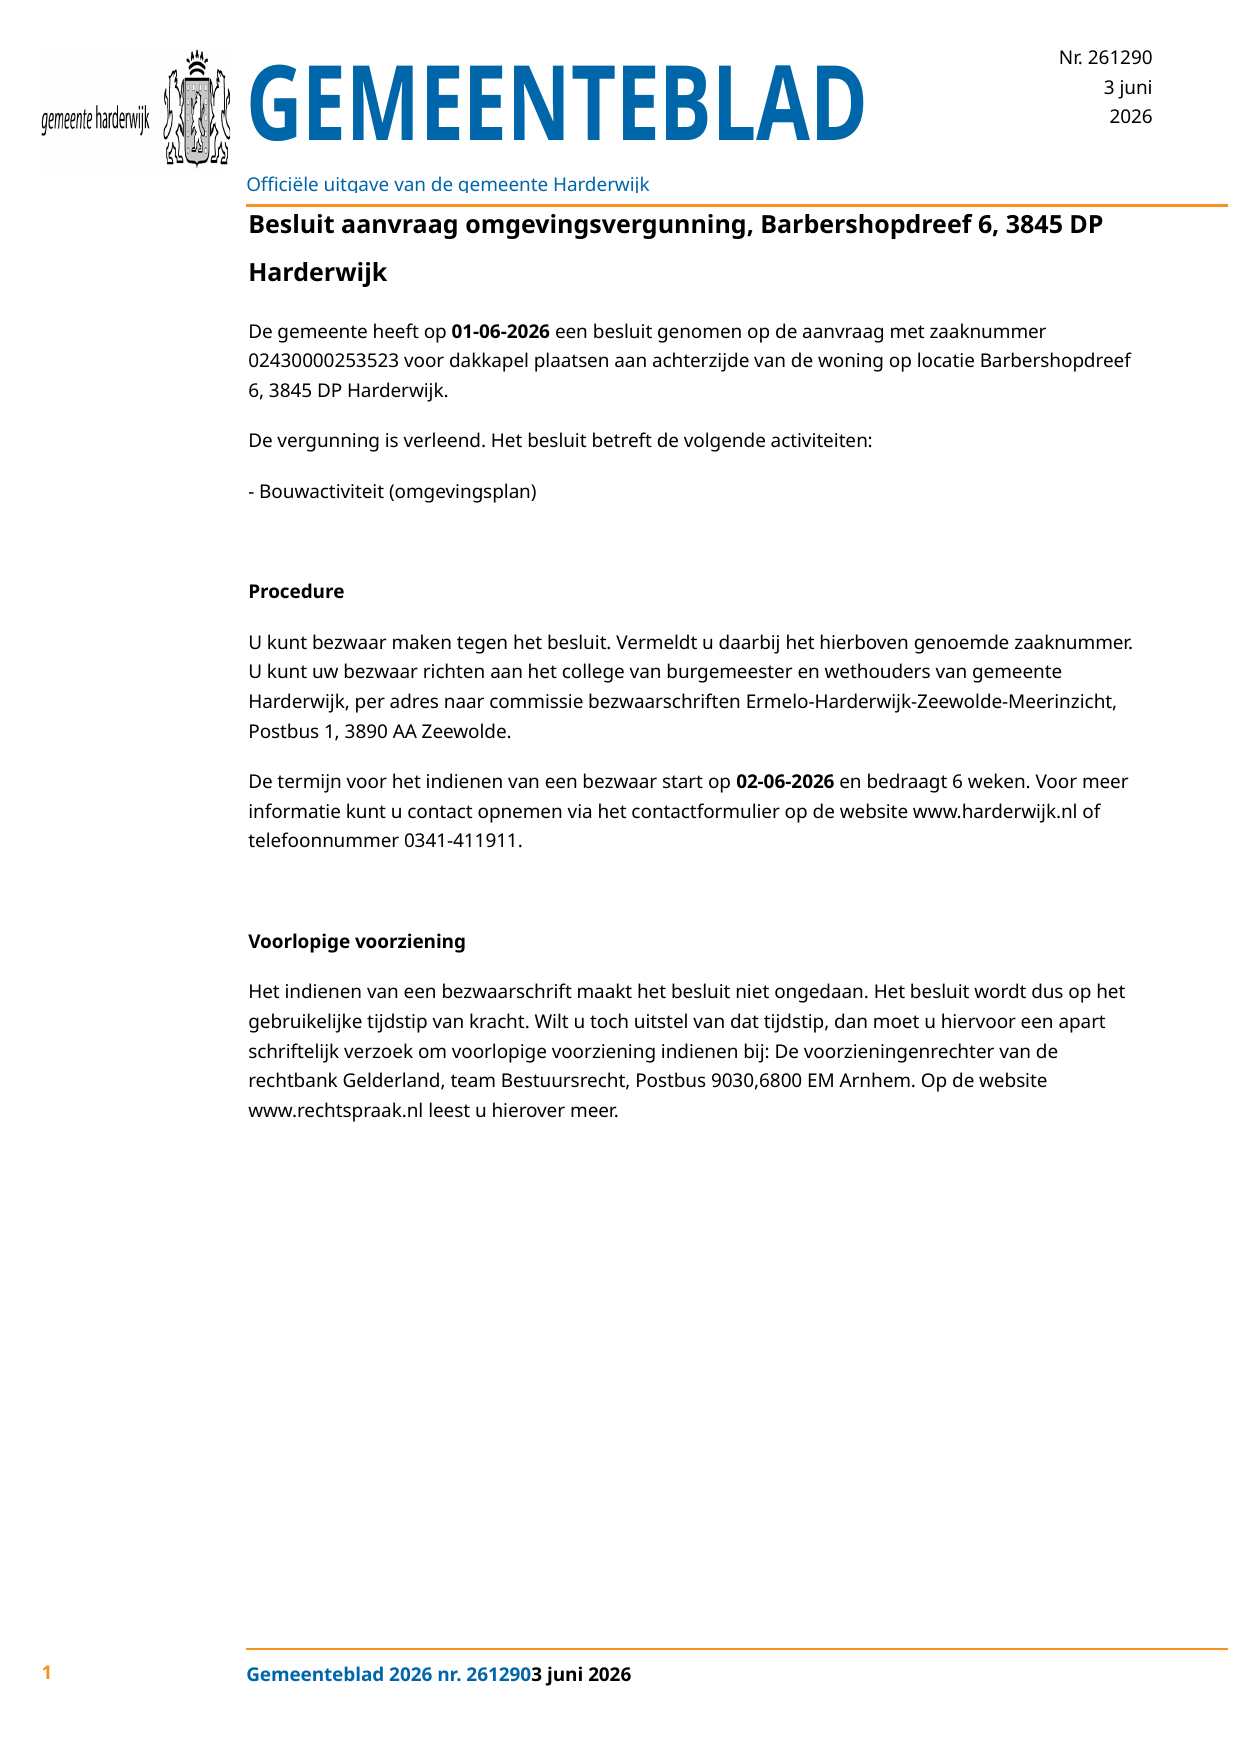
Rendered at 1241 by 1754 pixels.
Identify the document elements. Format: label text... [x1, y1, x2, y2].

text Procedure [248, 579, 1152, 604]
text De gemeente heeft op 01-06-2026 een besluit genomen op de aanvraag met zaaknummer 02430000253523 voor dakkapel plaatsen aan achterzijde van de woning op locatie Barbershopdreef 6, 3845 DP Harderwijk. [248, 318, 1152, 403]
text Het indienen van een bezwaarschrift maakt het besluit niet ongedaan. Het besluit wordt dus op het gebruikelijke tijdstip van kracht. Wilt u toch uitstel van dat tijdstip, dan moet u hiervoor een apart schriftelijk verzoek om voorlopige voorziening indienen bij: De voorzieningenrechter van de rechtbank Gelderland, team Bestuursrecht, Postbus 9030,6800 EM Arnhem. Op de website www.rechtspraak.nl leest u hierover meer. [248, 979, 1152, 1123]
text Besluit aanvraag omgevingsvergunning, Barbershopdreef 6, 3845 DP Harderwijk [248, 207, 1152, 288]
text Voorlopige voorziening [248, 928, 1152, 954]
text De termijn voor het indienen van een bezwaar start op 02-06-2026 en bedraagt 6 weken. Voor meer informatie kunt u contact opnemen via het contactformulier op de website www.harderwijk.nl of telefoonnummer 0341-411911. [248, 768, 1152, 853]
picture [41, 47, 231, 172]
text De vergunning is verleend. Het besluit betreft de volgende activiteiten: [248, 427, 1152, 453]
text U kunt bezwaar maken tegen het besluit. Vermeldt u daarbij het hierboven genoemde zaaknummer. U kunt uw bezwaar richten aan het college van burgemeester en wethouders van gemeente Harderwijk, per adres naar commissie bezwaarschriften Ermelo-Harderwijk-Zeewolde-Meerinzicht, Postbus 1, 3890 AA Zeewolde. [248, 629, 1152, 744]
text - Bouwactiviteit (omgevingsplan) [248, 478, 1152, 504]
